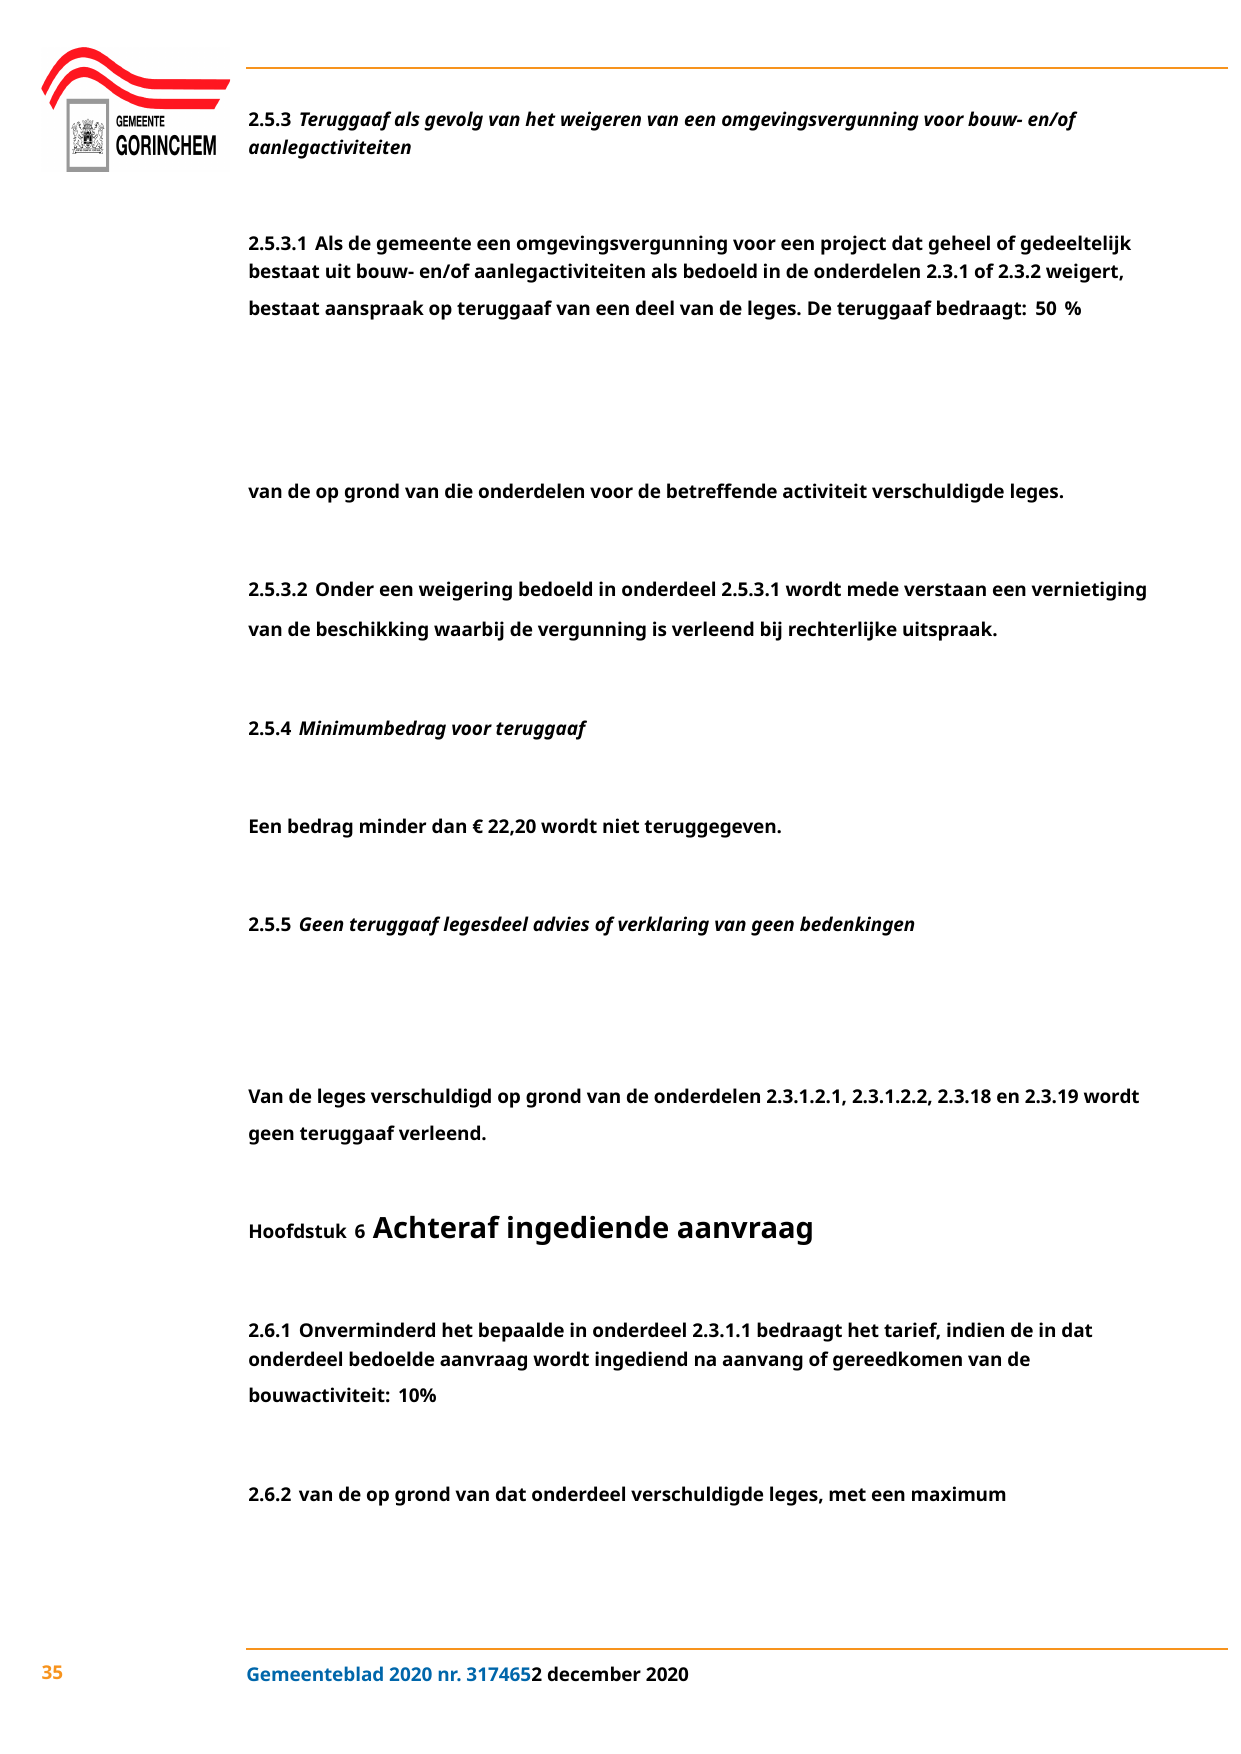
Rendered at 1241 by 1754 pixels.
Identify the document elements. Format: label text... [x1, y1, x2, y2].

text 2.5.3.2 Onder een weigering bedoeld in onderdeel 2.5.3.1 wordt mede verstaan een vernietiging van de beschikking waarbij de vergunning is verleend bij rechterlijke uitspraak. [248, 566, 1152, 645]
text Hoofdstuk 6 Achteraf ingediende aanvraag [248, 1208, 1152, 1247]
text Van de leges verschuldigd op grond van de onderdelen 2.3.1.2.1, 2.3.1.2.2, 2.3.18 en 2.3.19 wordt geen teruggaaf verleend. [248, 1084, 1152, 1149]
text 2.5.4 Minimumbedrag voor teruggaaf [248, 704, 1152, 743]
text 2.5.3.1 Als de gemeente een omgevingsvergunning voor een project dat geheel of gedeeltelijk bestaat uit bouw- en/of aanlegactiviteiten als bedoeld in de onderdelen 2.3.1 of 2.3.2 weigert, bestaat aanspraak op teruggaaf van een deel van de leges. De teruggaaf bedraagt: 50 % [248, 219, 1152, 324]
picture [41, 47, 231, 172]
text 2.6.1 Onverminderd het bepaalde in onderdeel 2.3.1.1 bedraagt het tarief, indien de in dat onderdeel bedoelde aanvraag wordt ingediend na aanvang of gereedkomen van de bouwactiviteit: 10% [248, 1306, 1152, 1411]
text 2.6.2 van de op grond van dat onderdeel verschuldigde leges, met een maximum [248, 1470, 1152, 1510]
text 2.5.3 Teruggaaf als gevolg van het weigeren van een omgevingsvergunning voor bouw- en/of aanlegactiviteiten [248, 95, 1152, 160]
text van de op grond van die onderdelen voor de betreffende activiteit verschuldigde leges. [248, 467, 1152, 507]
text 2.5.5 Geen teruggaaf legesdeel advies of verklaring van geen bedenkingen [248, 901, 1152, 940]
text Een bedrag minder dan € 22,20 wordt niet teruggegeven. [248, 802, 1152, 842]
